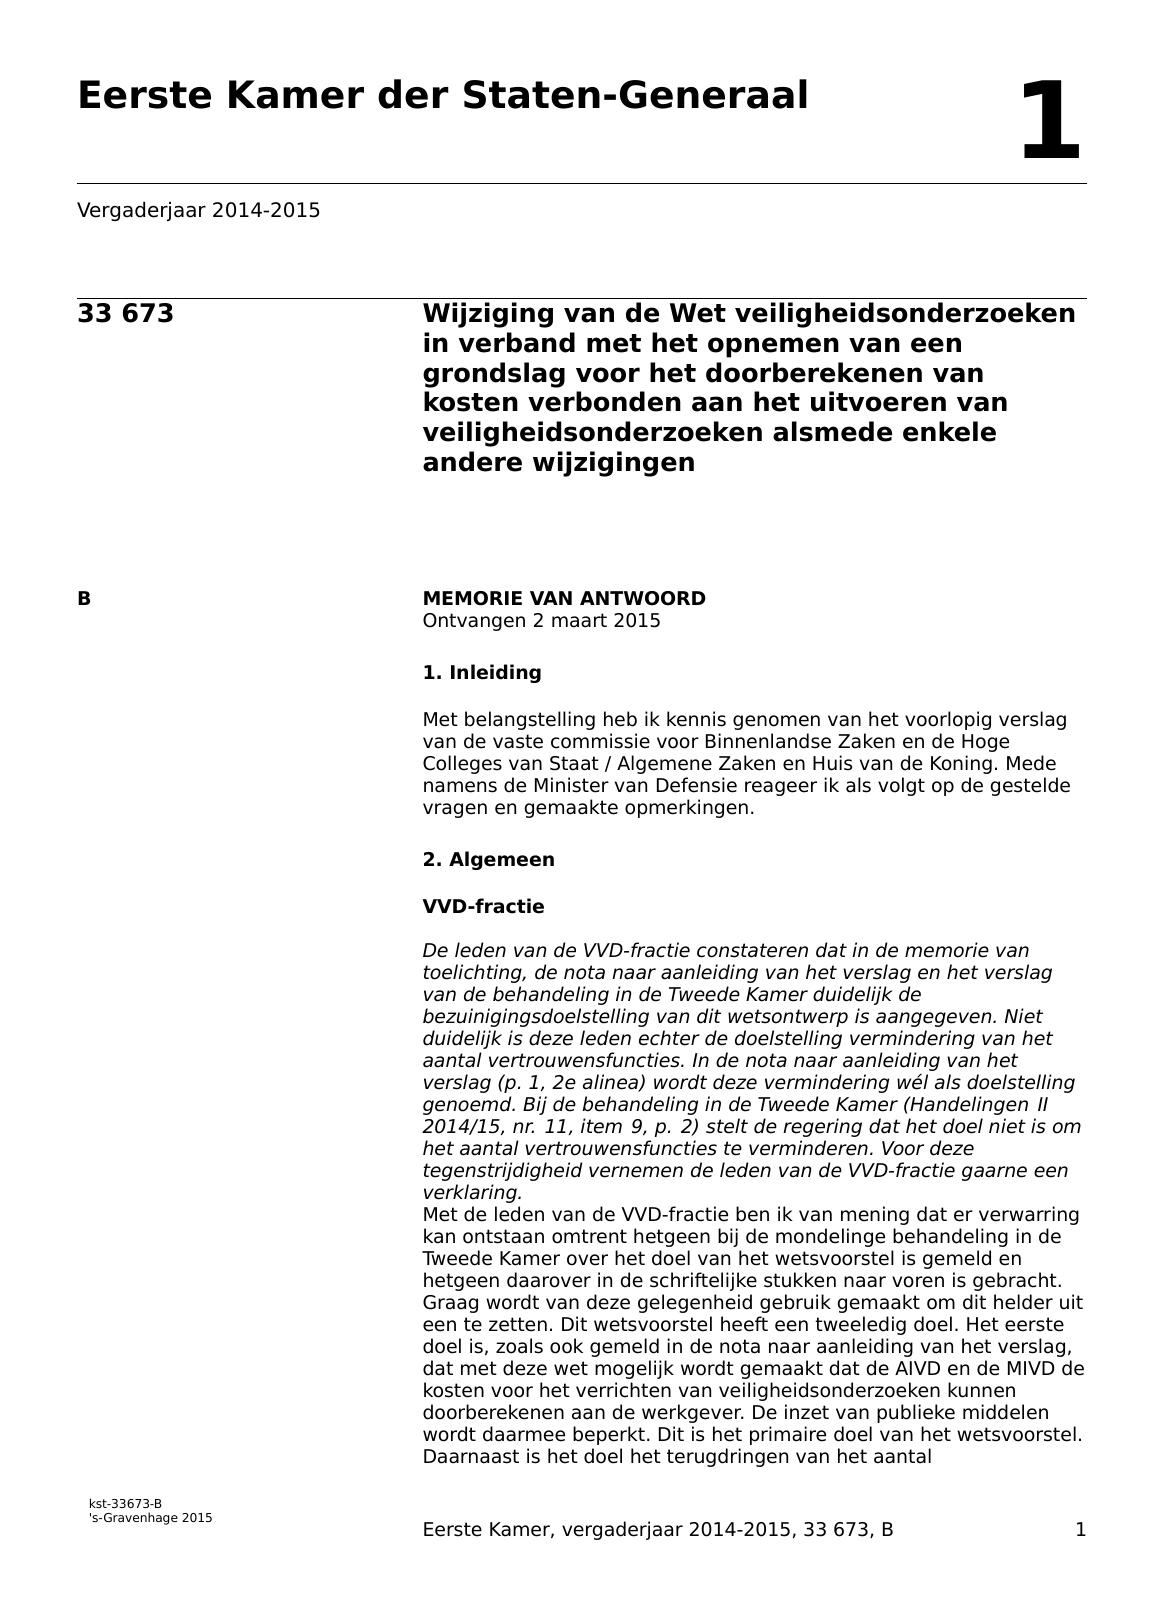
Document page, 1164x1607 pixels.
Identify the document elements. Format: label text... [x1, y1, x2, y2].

table_cell Vergaderjaar 2014-2015 [77, 184, 1087, 298]
table_header 1 [886, 59, 1087, 183]
subtitle 33 673 Wijziging van de Wet veiligheidsonderzoeken in verband met het opnemen van een grondslag voor het doorberekenen van kosten verbonden aan het uitvoeren van veiligheidsonderzoeken alsmede enkele andere wijzigingen [77, 299, 1087, 477]
subtitle B MEMORIE VAN ANTWOORD [77, 588, 1087, 610]
subtitle VVD-fractie [422, 896, 1087, 918]
text Met belangstelling heb ik kennis genomen van het voorlopig verslag van de vaste commissie voor Binnenlandse Zaken en de Hoge Colleges van Staat / Algemene Zaken en Huis van de Koning. Mede namens de Minister van Defensie reageer ik als volgt op de gestelde vragen en gemaakte opmerkingen. [422, 709, 1087, 819]
text Ontvangen 2 maart 2015 [422, 610, 1087, 632]
subtitle 2. Algemeen [422, 849, 1087, 871]
text kst-33673-B [88, 1497, 323, 1511]
subtitle 1. Inleiding [422, 662, 1087, 684]
text De leden van de VVD-fractie constateren dat in de memorie van toelichting, de nota naar aanleiding van het verslag en het verslag van de behandeling in de Tweede Kamer duidelijk de bezuinigingsdoelstelling van dit wetsontwerp is aangegeven. Niet duidelijk is deze leden echter de doelstelling vermindering van het aantal vertrouwensfuncties. In de nota naar aanleiding van het verslag (p. 1, 2e alinea) wordt deze vermindering wél als doelstelling genoemd. Bij de behandeling in de Tweede Kamer (Handelingen II 2014/15, nr. 11, item 9, p. 2) stelt de regering dat het doel niet is om het aantal vertrouwensfuncties te verminderen. Voor deze tegenstrijdigheid vernemen de leden van de VVD-fractie gaarne een verklaring. [422, 940, 1087, 1204]
text 's-Gravenhage 2015 [88, 1511, 323, 1525]
text Met de leden van de VVD-fractie ben ik van mening dat er verwarring kan ontstaan omtrent hetgeen bij de mondelinge behandeling in de Tweede Kamer over het doel van het wetsvoorstel is gemeld en hetgeen daarover in de schriftelijke stukken naar voren is gebracht. Graag wordt van deze gelegenheid gebruik gemaakt om dit helder uit een te zetten. Dit wetsvoorstel heeft een tweeledig doel. Het eerste doel is, zoals ook gemeld in de nota naar aanleiding van het verslag, dat met deze wet mogelijk wordt gemaakt dat de AIVD en de MIVD de kosten voor het verrichten van veiligheidsonderzoeken kunnen doorberekenen aan de werkgever. De inzet van publieke middelen wordt daarmee beperkt. Dit is het primaire doel van het wetsvoorstel. Daarnaast is het doel het terugdringen van het aantal [422, 1204, 1087, 1468]
table_header Eerste Kamer der Staten-Generaal [77, 59, 886, 183]
